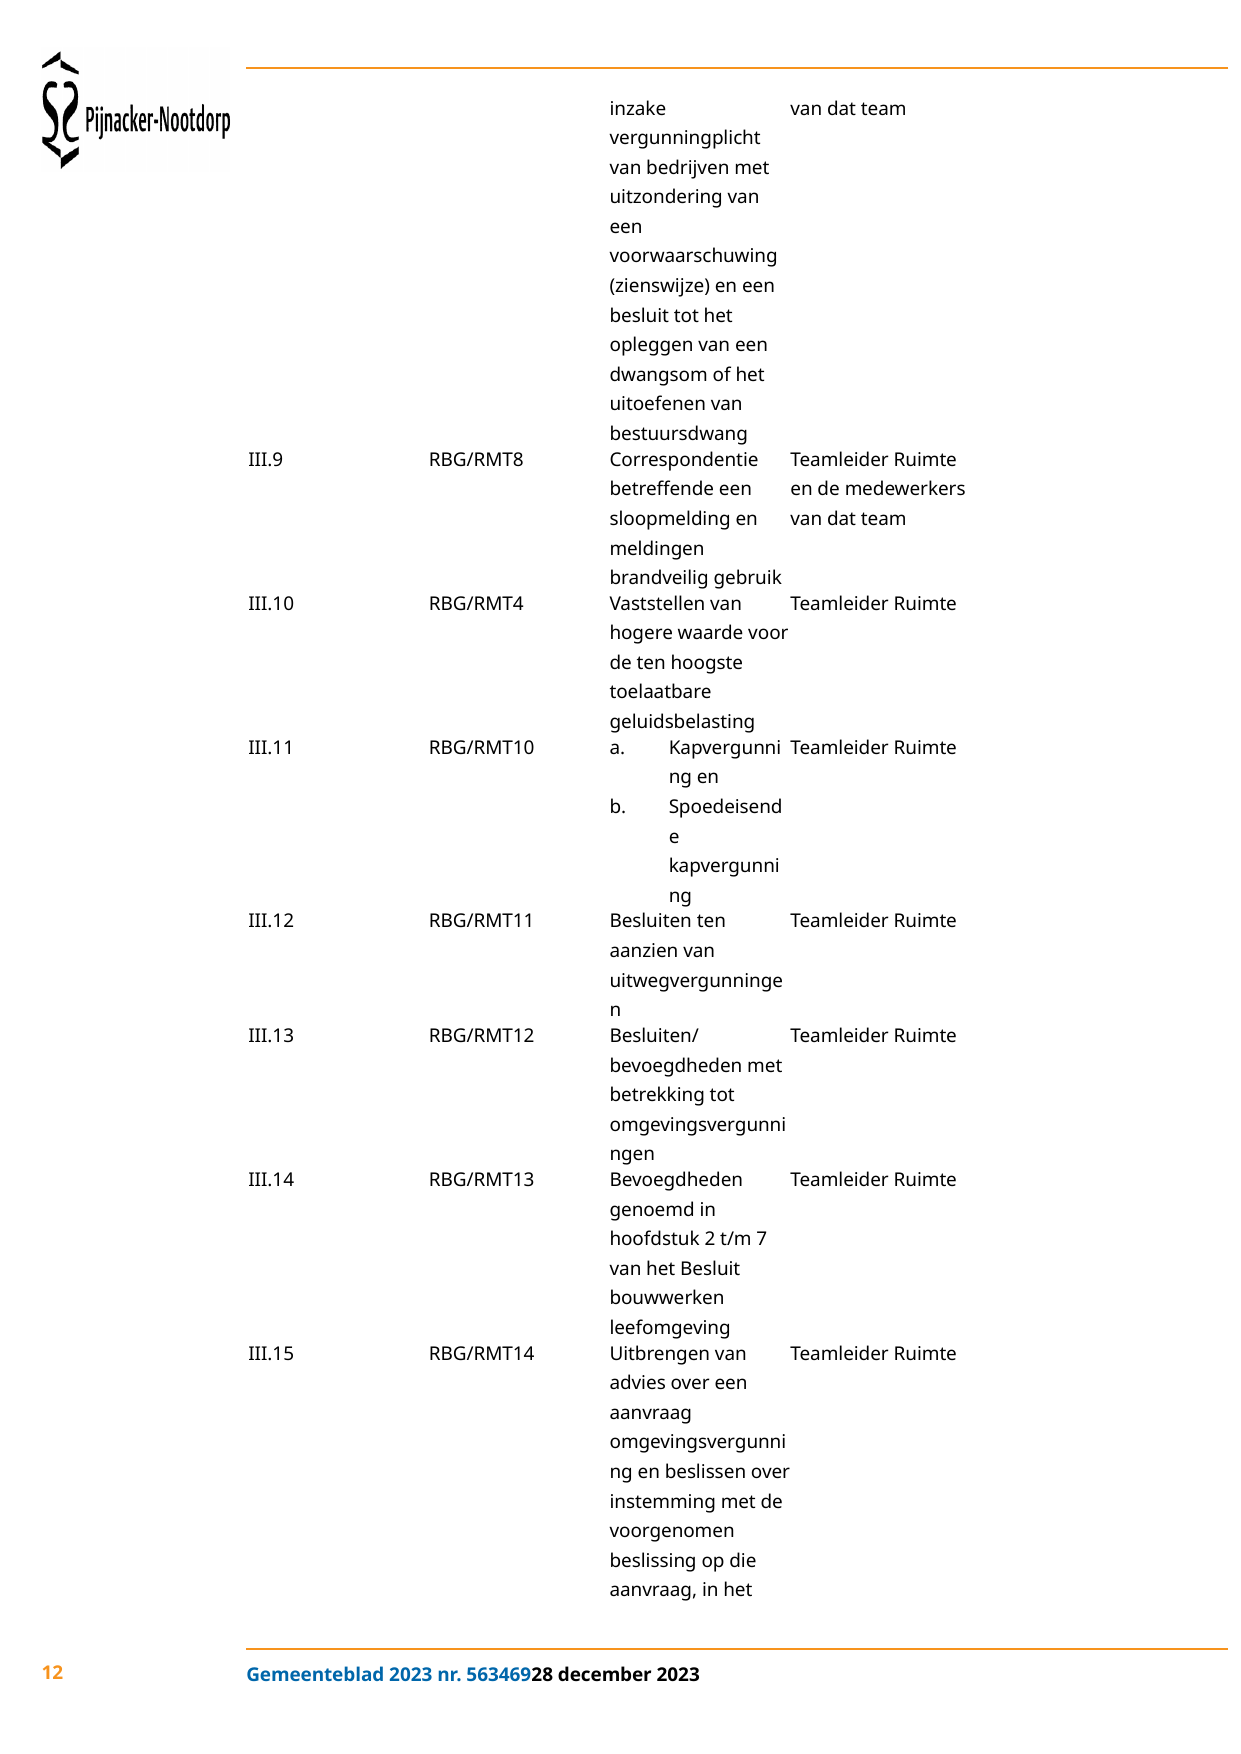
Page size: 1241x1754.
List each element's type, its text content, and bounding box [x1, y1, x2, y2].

table_cell Teamleider Ruimte en de medewerkers van dat team [790, 446, 971, 590]
table_cell [971, 1166, 1152, 1340]
table_cell [971, 908, 1152, 1022]
table_cell Correspondentie betreffende een sloopmelding en meldingen brandveilig gebruik [609, 446, 790, 590]
table_cell RBG/RMT8 [429, 446, 609, 590]
table_cell Teamleider Ruimte [790, 1340, 971, 1602]
table_cell RBG/RMT14 [429, 1340, 609, 1602]
table_cell Besluiten/bevoegdheden met betrekking tot omgevingsvergunningen [609, 1022, 790, 1166]
table_cell [248, 95, 429, 446]
table_cell III.14 [248, 1166, 429, 1340]
table_cell [971, 446, 1152, 590]
table_cell [971, 95, 1152, 446]
table_cell RBG/RMT10 [429, 734, 609, 908]
table_cell Besluiten ten aanzien van uitwegvergunningen [609, 908, 790, 1022]
table_cell III.9 [248, 446, 429, 590]
table_cell van dat team [790, 95, 971, 446]
table_cell [971, 590, 1152, 734]
table_cell [429, 95, 609, 446]
table_cell RBG/RMT4 [429, 590, 609, 734]
table_cell RBG/RMT12 [429, 1022, 609, 1166]
table_cell inzake vergunningplicht van bedrijven met uitzondering van een voorwaarschuwing (zienswijze) en een besluit tot het opleggen van een dwangsom of het uitoefenen van bestuursdwang [609, 95, 790, 446]
table_cell Bevoegdheden genoemd in hoofdstuk 2 t/m 7 van het Besluit bouwwerken leefomgeving [609, 1166, 790, 1340]
table_cell Teamleider Ruimte [790, 908, 971, 1022]
table_cell III.10 [248, 590, 429, 734]
table_cell Vaststellen van hogere waarde voor de ten hoogste toelaatbare geluidsbelasting [609, 590, 790, 734]
table_cell RBG/RMT13 [429, 1166, 609, 1340]
table_cell Teamleider Ruimte [790, 734, 971, 908]
table_cell Teamleider Ruimte [790, 1022, 971, 1166]
table_cell Kapvergunning en Spoedeisende kapvergunning [609, 734, 790, 908]
table_cell Teamleider Ruimte [790, 1166, 971, 1340]
table_cell [971, 1340, 1152, 1602]
table_cell III.15 [248, 1340, 429, 1602]
table_cell Teamleider Ruimte [790, 590, 971, 734]
table_cell [971, 1022, 1152, 1166]
picture [41, 47, 231, 172]
table_cell III.11 [248, 734, 429, 908]
table_cell III.12 [248, 908, 429, 1022]
table_cell III.13 [248, 1022, 429, 1166]
table_cell Uitbrengen van advies over een aanvraag omgevingsvergunning en beslissen over instemming met de voorgenomen beslissing op die aanvraag, in het [609, 1340, 790, 1602]
table_cell [971, 734, 1152, 908]
table_cell RBG/RMT11 [429, 908, 609, 1022]
